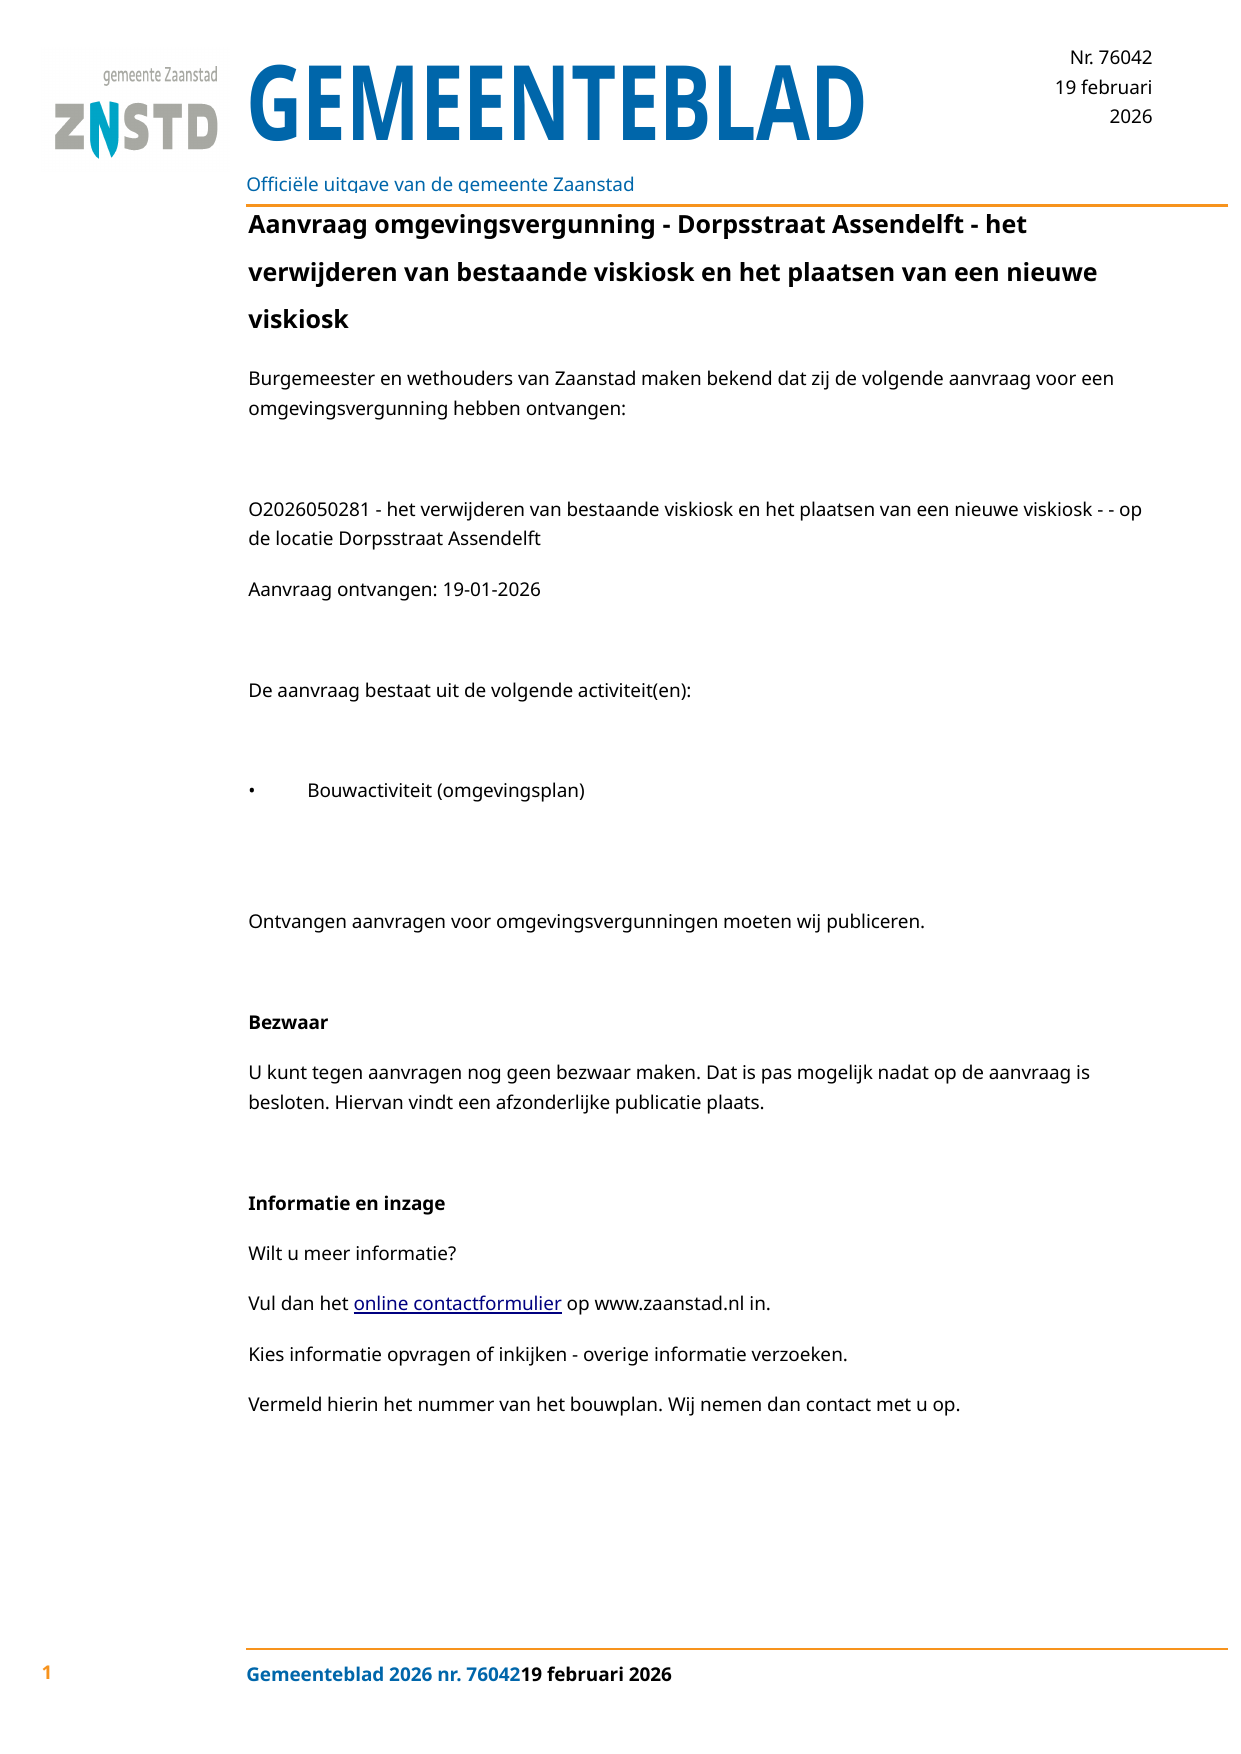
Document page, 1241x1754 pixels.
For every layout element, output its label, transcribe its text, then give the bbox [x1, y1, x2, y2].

text Kies informatie opvragen of inkijken - overige informatie verzoeken. [248, 1341, 1152, 1367]
text Vermeld hierin het nummer van het bouwplan. Wij nemen dan contact met u op. [248, 1391, 1152, 1417]
text Ontvangen aanvragen voor omgevingsvergunningen moeten wij publiceren. [248, 908, 1152, 934]
list Bouwactiviteit (omgevingsplan) [248, 778, 1152, 803]
text Vul dan het online contactformulier op www.zaanstad.nl in. [248, 1291, 1152, 1316]
text Aanvraag ontvangen: 19-01-2026 [248, 576, 1152, 602]
picture [41, 47, 231, 172]
text O2026050281 - het verwijderen van bestaande viskiosk en het plaatsen van een nieuwe viskiosk - - op de locatie Dorpsstraat Assendelft [248, 496, 1152, 551]
text Informatie en inzage [248, 1190, 1152, 1215]
text Burgemeester en wethouders van Zaanstad maken bekend dat zij de volgende aanvraag voor een omgevingsvergunning hebben ontvangen: [248, 366, 1152, 421]
text Bezwaar [248, 1009, 1152, 1034]
text U kunt tegen aanvragen nog geen bezwaar maken. Dat is pas mogelijk nadat op de aanvraag is besloten. Hiervan vindt een afzonderlijke publicatie plaats. [248, 1059, 1152, 1114]
text Aanvraag omgevingsvergunning - Dorpsstraat Assendelft - het verwijderen van bestaande viskiosk en het plaatsen van een nieuwe viskiosk [248, 207, 1152, 336]
text Wilt u meer informatie? [248, 1240, 1152, 1266]
text De aanvraag bestaat uit de volgende activiteit(en): [248, 677, 1152, 702]
